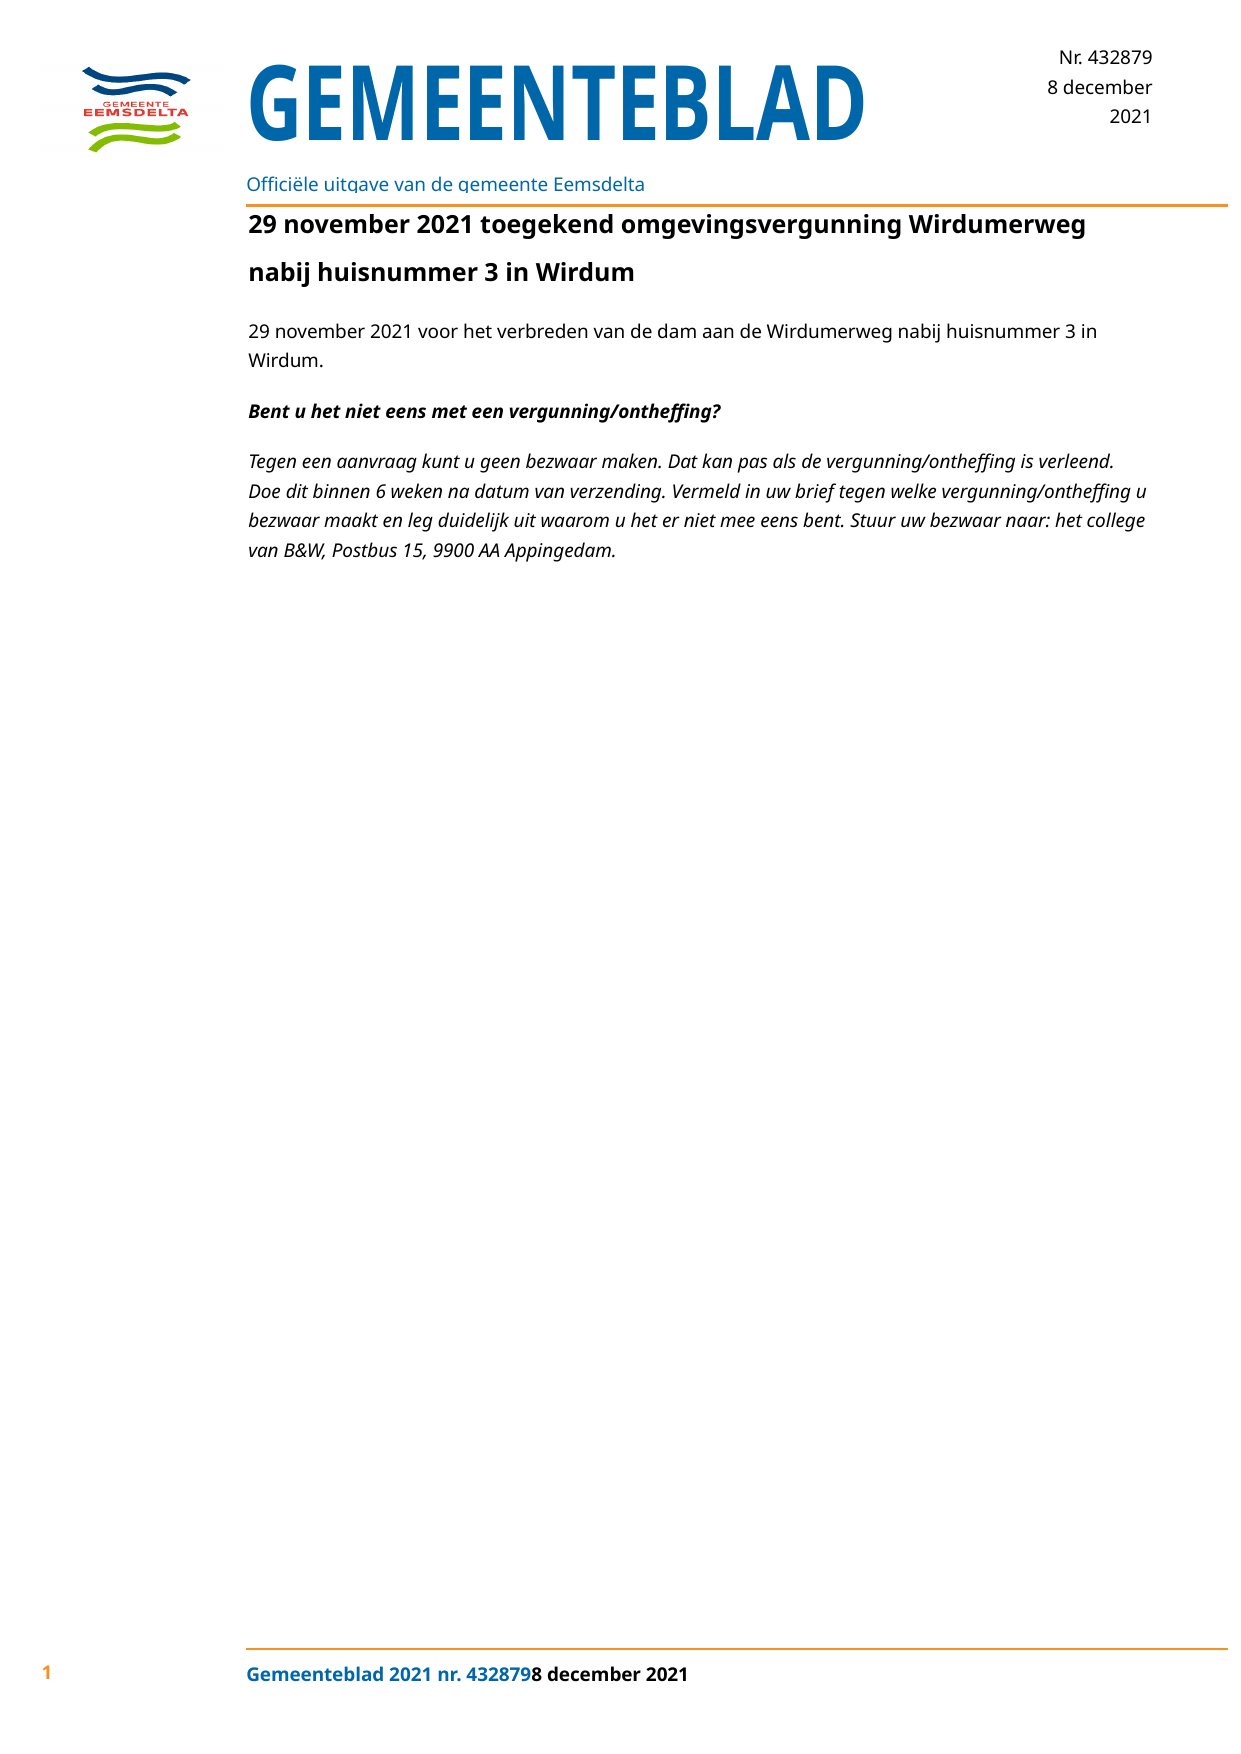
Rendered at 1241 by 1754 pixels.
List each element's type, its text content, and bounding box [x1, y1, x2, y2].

text Bent u het niet eens met een vergunning/ontheffing? [248, 398, 1152, 424]
text 29 november 2021 voor het verbreden van de dam aan de Wirdumerweg nabij huisnummer 3 in Wirdum. [248, 318, 1152, 373]
text Tegen een aanvraag kunt u geen bezwaar maken. Dat kan pas als de vergunning/ontheffing is verleend. Doe dit binnen 6 weken na datum van verzending. Vermeld in uw brief tegen welke vergunning/ontheffing u bezwaar maakt en leg duidelijk uit waarom u het er niet mee eens bent. Stuur uw bezwaar naar: het college van B&W, Postbus 15, 9900 AA Appingedam. [248, 448, 1152, 563]
text 29 november 2021 toegekend omgevingsvergunning Wirdumerweg nabij huisnummer 3 in Wirdum [248, 207, 1152, 288]
picture [41, 47, 231, 172]
